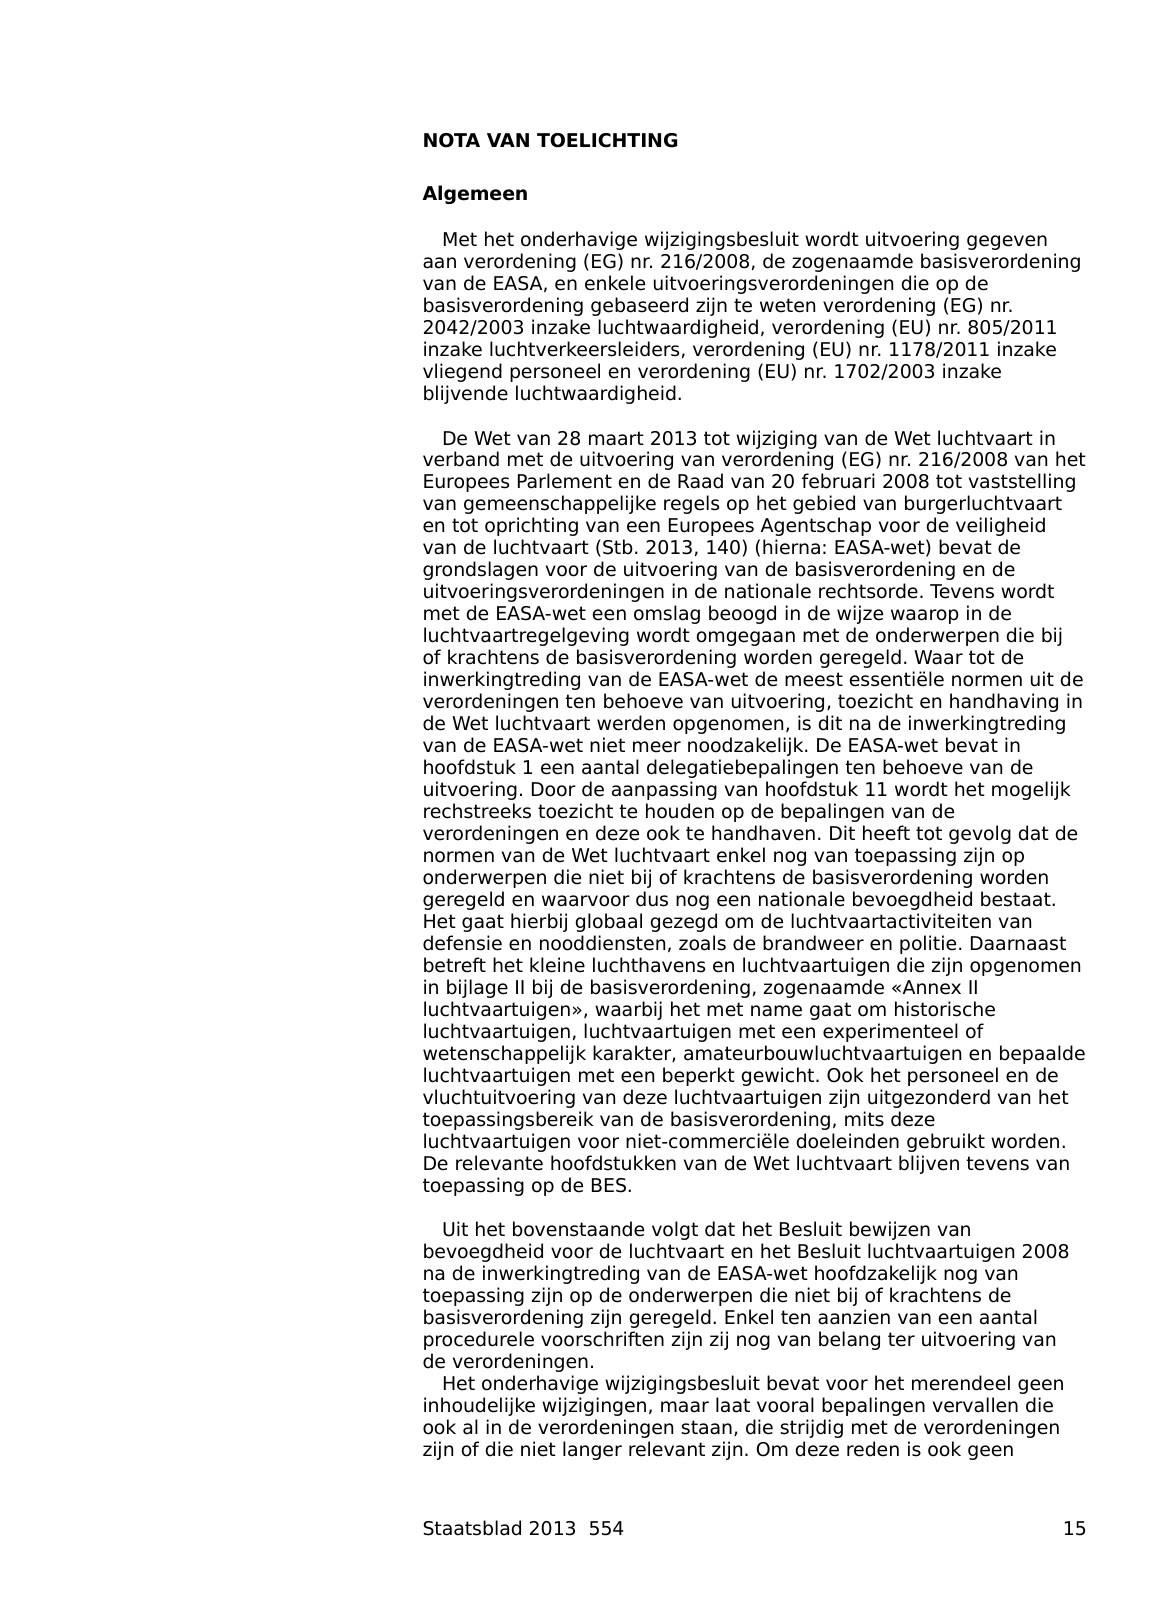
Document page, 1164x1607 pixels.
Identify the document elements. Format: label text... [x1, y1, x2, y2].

text Uit het bovenstaande volgt dat het Besluit bewijzen van bevoegdheid voor de luchtvaart en het Besluit luchtvaartuigen 2008 na de inwerkingtreding van de EASA-wet hoofdzakelijk nog van toepassing zijn op de onderwerpen die niet bij of krachtens de basisverordening zijn geregeld. Enkel ten aanzien van een aantal procedurele voorschriften zijn zij nog van belang ter uitvoering van de verordeningen. [422, 1219, 1087, 1373]
text Met het onderhavige wijzigingsbesluit wordt uitvoering gegeven aan verordening (EG) nr. 216/2008, de zogenaamde basisverordening van de EASA, en enkele uitvoeringsverordeningen die op de basisverordening gebaseerd zijn te weten verordening (EG) nr. 2042/2003 inzake luchtwaardigheid, verordening (EU) nr. 805/2011 inzake luchtverkeersleiders, verordening (EU) nr. 1178/2011 inzake vliegend personeel en verordening (EU) nr. 1702/2003 inzake blijvende luchtwaardigheid. [422, 229, 1087, 405]
text De Wet van 28 maart 2013 tot wijziging van de Wet luchtvaart in verband met de uitvoering van verordening (EG) nr. 216/2008 van het Europees Parlement en de Raad van 20 februari 2008 tot vaststelling van gemeenschappelijke regels op het gebied van burgerluchtvaart en tot oprichting van een Europees Agentschap voor de veiligheid van de luchtvaart (Stb. 2013, 140) (hierna: EASA-wet) bevat de grondslagen voor de uitvoering van de basisverordening en de uitvoeringsverordeningen in de nationale rechtsorde. Tevens wordt met de EASA-wet een omslag beoogd in de wijze waarop in de luchtvaartregelgeving wordt omgegaan met de onderwerpen die bij of krachtens de basisverordening worden geregeld. Waar tot de inwerkingtreding van de EASA-wet de meest essentiële normen uit de verordeningen ten behoeve van uitvoering, toezicht en handhaving in de Wet luchtvaart werden opgenomen, is dit na de inwerkingtreding van de EASA-wet niet meer noodzakelijk. De EASA-wet bevat in hoofdstuk 1 een aantal delegatiebepalingen ten behoeve van de uitvoering. Door de aanpassing van hoofdstuk 11 wordt het mogelijk rechstreeks toezicht te houden op de bepalingen van de verordeningen en deze ook te handhaven. Dit heeft tot gevolg dat de normen van de Wet luchtvaart enkel nog van toepassing zijn op onderwerpen die niet bij of krachtens de basisverordening worden geregeld en waarvoor dus nog een nationale bevoegdheid bestaat. Het gaat hierbij globaal gezegd om de luchtvaartactiviteiten van defensie en nooddiensten, zoals de brandweer en politie. Daarnaast betreft het kleine luchthavens en luchtvaartuigen die zijn opgenomen in bijlage II bij de basisverordening, zogenaamde «Annex II luchtvaartuigen», waarbij het met name gaat om historische luchtvaartuigen, luchtvaartuigen met een experimenteel of wetenschappelijk karakter, amateurbouwluchtvaartuigen en bepaalde luchtvaartuigen met een beperkt gewicht. Ook het personeel en de vluchtuitvoering van deze luchtvaartuigen zijn uitgezonderd van het toepassingsbereik van de basisverordening, mits deze luchtvaartuigen voor niet-commerciële doeleinden gebruikt worden. De relevante hoofdstukken van de Wet luchtvaart blijven tevens van toepassing op de BES. [422, 427, 1087, 1197]
subtitle NOTA VAN TOELICHTING [422, 130, 1087, 152]
text Het onderhavige wijzigingsbesluit bevat voor het merendeel geen inhoudelijke wijzigingen, maar laat vooral bepalingen vervallen die ook al in de verordeningen staan, die strijdig met de verordeningen zijn of die niet langer relevant zijn. Om deze reden is ook geen [422, 1373, 1087, 1461]
subtitle Algemeen [422, 182, 1087, 204]
